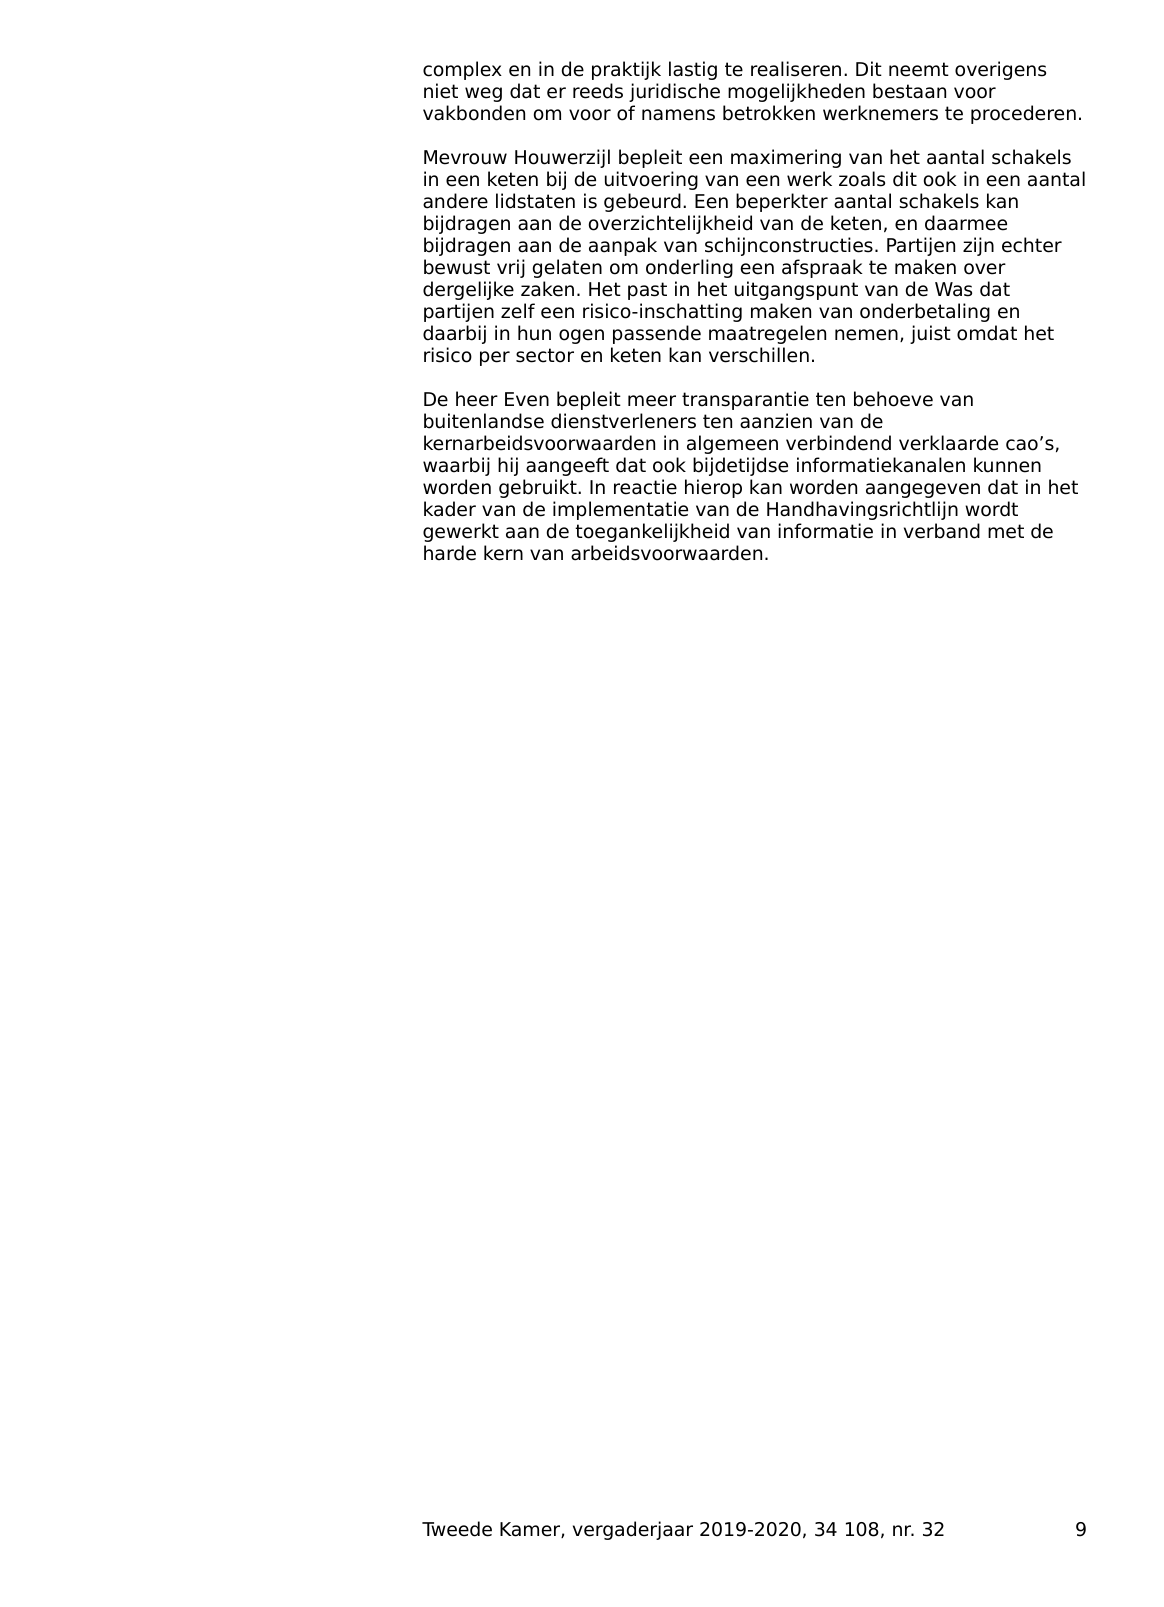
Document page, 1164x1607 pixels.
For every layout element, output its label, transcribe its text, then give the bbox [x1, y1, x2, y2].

text De heer Even bepleit meer transparantie ten behoeve van buitenlandse dienstverleners ten aanzien van de kernarbeidsvoorwaarden in algemeen verbindend verklaarde cao’s, waarbij hij aangeeft dat ook bijdetijdse informatiekanalen kunnen worden gebruikt. In reactie hierop kan worden aangegeven dat in het kader van de implementatie van de Handhavingsrichtlijn wordt gewerkt aan de toegankelijkheid van informatie in verband met de harde kern van arbeidsvoorwaarden. [422, 389, 1087, 565]
text Mevrouw Houwerzijl bepleit een maximering van het aantal schakels in een keten bij de uitvoering van een werk zoals dit ook in een aantal andere lidstaten is gebeurd. Een beperkter aantal schakels kan bijdragen aan de overzichtelijkheid van de keten, en daarmee bijdragen aan de aanpak van schijnconstructies. Partijen zijn echter bewust vrij gelaten om onderling een afspraak te maken over dergelijke zaken. Het past in het uitgangspunt van de Was dat partijen zelf een risico-inschatting maken van onderbetaling en daarbij in hun ogen passende maatregelen nemen, juist omdat het risico per sector en keten kan verschillen. [422, 147, 1087, 367]
text complex en in de praktijk lastig te realiseren. Dit neemt overigens niet weg dat er reeds juridische mogelijkheden bestaan voor vakbonden om voor of namens betrokken werknemers te procederen. [422, 59, 1087, 125]
